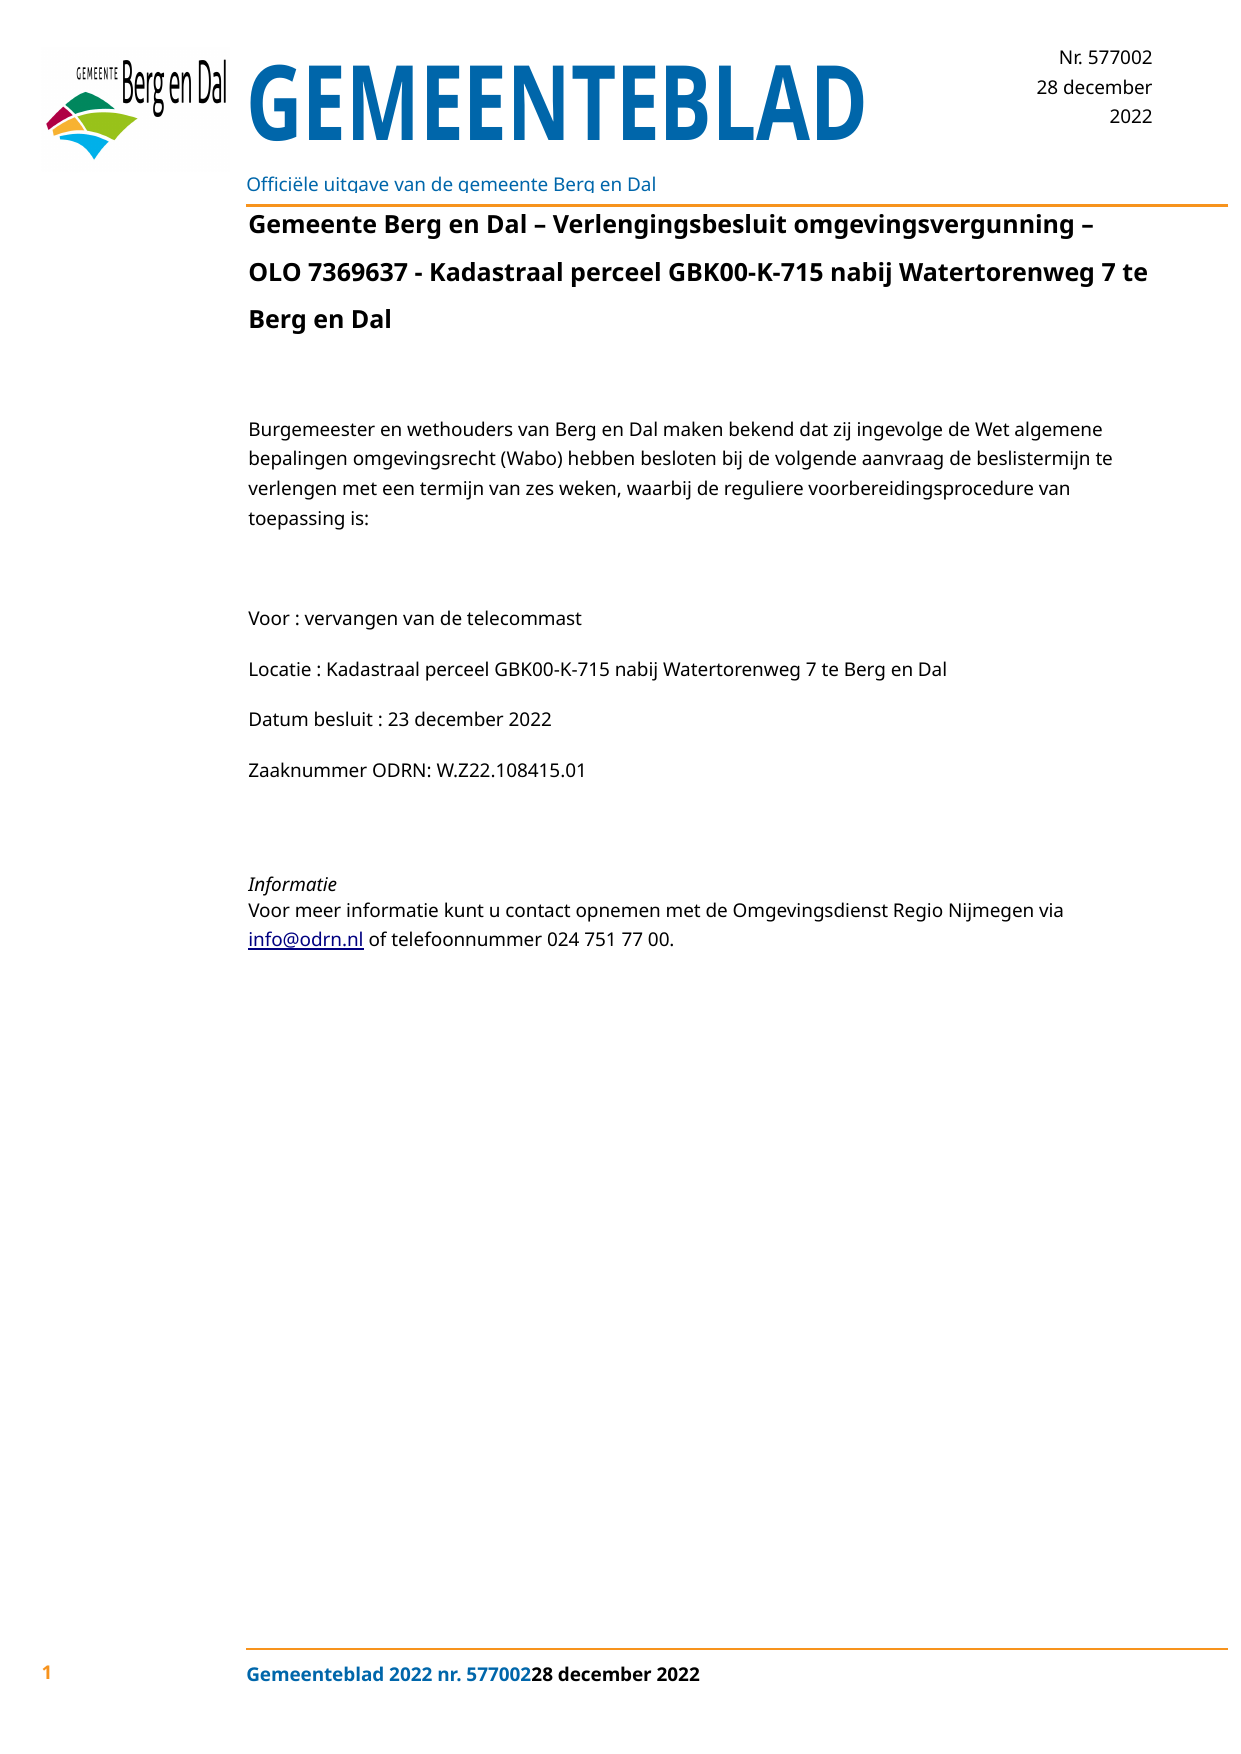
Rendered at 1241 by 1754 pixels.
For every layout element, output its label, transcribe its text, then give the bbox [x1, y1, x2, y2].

text Informatie [248, 871, 1152, 897]
text Gemeente Berg en Dal – Verlengingsbesluit omgevingsvergunning – OLO 7369637 - Kadastraal perceel GBK00-K-715 nabij Watertorenweg 7 te Berg en Dal [248, 207, 1152, 336]
text Voor : vervangen van de telecommast [248, 606, 1152, 631]
text Locatie : Kadastraal perceel GBK00-K-715 nabij Watertorenweg 7 te Berg en Dal [248, 656, 1152, 682]
text Burgemeester en wethouders van Berg en Dal maken bekend dat zij ingevolge de Wet algemene bepalingen omgevingsrecht (Wabo) hebben besloten bij de volgende aanvraag de beslistermijn te verlengen met een termijn van zes weken, waarbij de reguliere voorbereidingsprocedure van toepassing is: [248, 416, 1152, 530]
text Voor meer informatie kunt u contact opnemen met de Omgevingsdienst Regio Nijmegen via info@odrn.nl of telefoonnummer 024 751 77 00. [248, 897, 1152, 952]
text Datum besluit : 23 december 2022 [248, 706, 1152, 732]
picture [41, 47, 231, 172]
text Zaaknummer ODRN: W.Z22.108415.01 [248, 757, 1152, 782]
